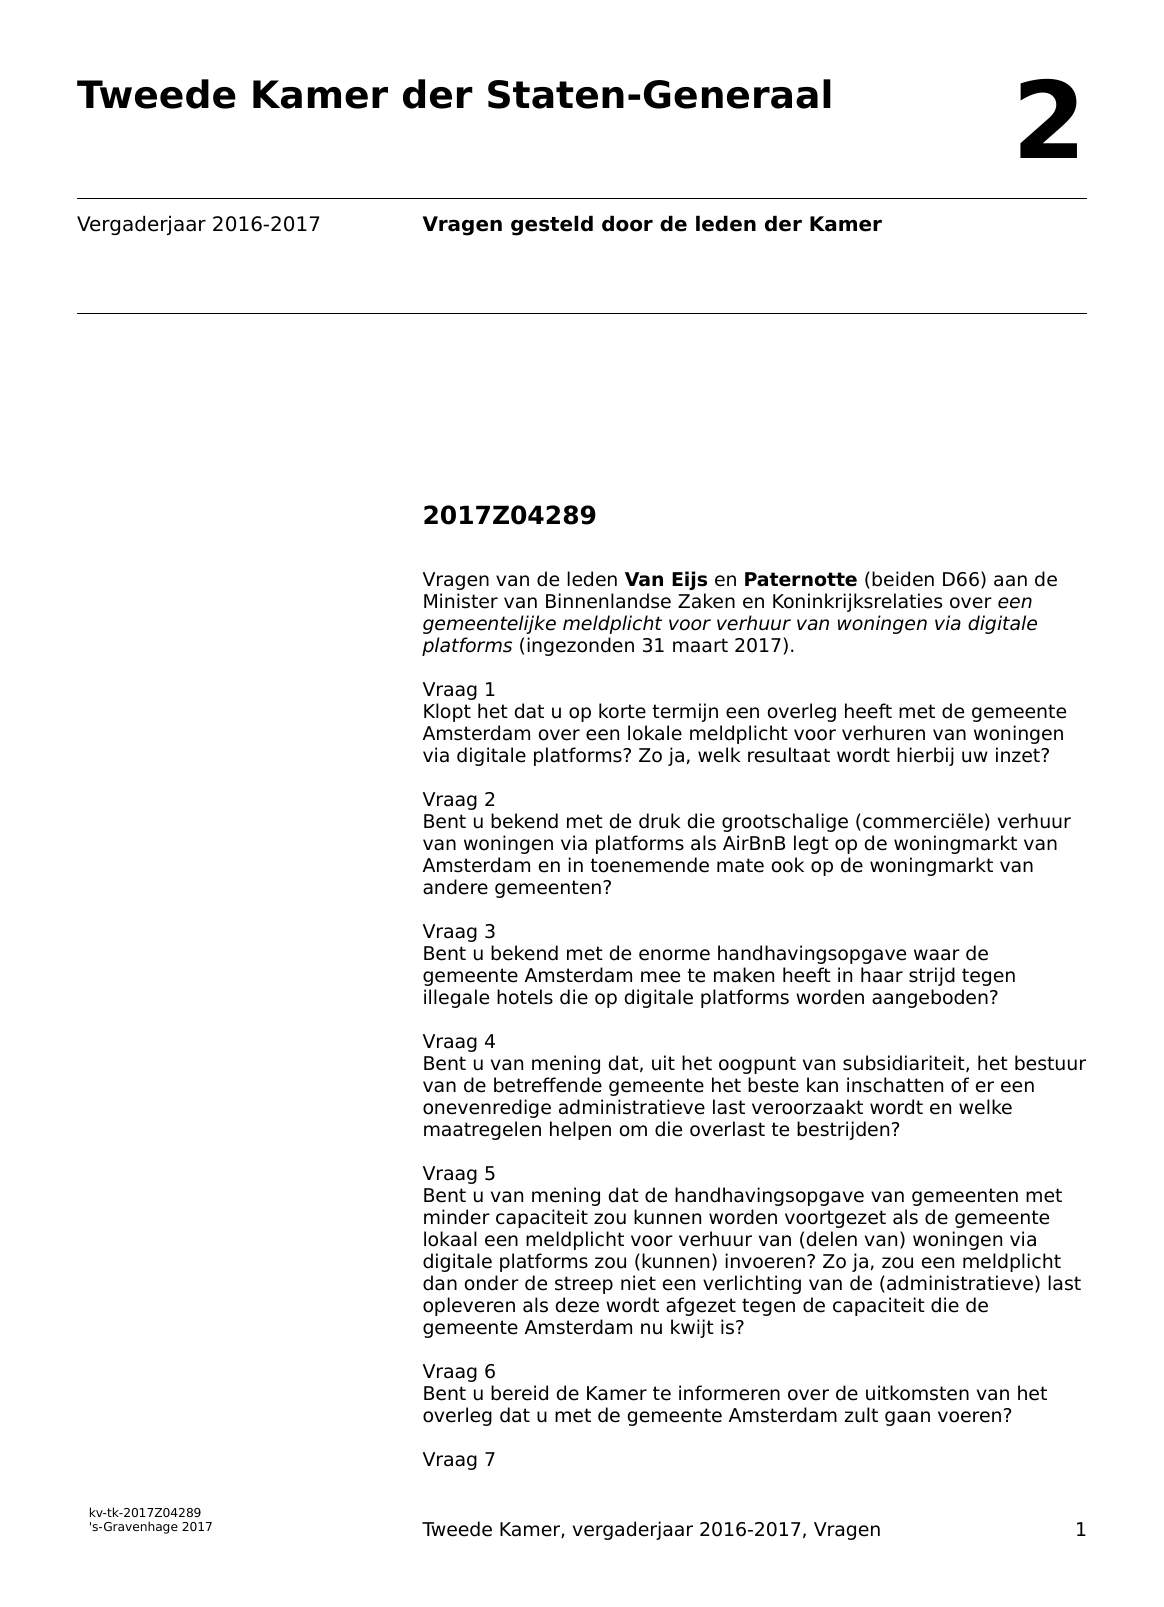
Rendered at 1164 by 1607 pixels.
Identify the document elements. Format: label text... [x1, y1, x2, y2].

text Bent u van mening dat, uit het oogpunt van subsidiariteit, het bestuur van de betreffende gemeente het beste kan inschatten of er een onevenredige administratieve last veroorzaakt wordt en welke maatregelen helpen om die overlast te bestrijden? [422, 1053, 1087, 1141]
text Klopt het dat u op korte termijn een overleg heeft met de gemeente Amsterdam over een lokale meldplicht voor verhuren van woningen via digitale platforms? Zo ja, welk resultaat wordt hierbij uw inzet? [422, 701, 1087, 767]
text Bent u bereid de Kamer te informeren over de uitkomsten van het overleg dat u met de gemeente Amsterdam zult gaan voeren? [422, 1383, 1087, 1427]
text Bent u bekend met de druk die grootschalige (commerciële) verhuur van woningen via platforms als AirBnB legt op de woningmarkt van Amsterdam en in toenemende mate ook op de woningmarkt van andere gemeenten? [422, 811, 1087, 899]
text Vraag 3 [422, 921, 1087, 943]
text Bent u bekend met de enorme handhavingsopgave waar de gemeente Amsterdam mee te maken heeft in haar strijd tegen illegale hotels die op digitale platforms worden aangeboden? [422, 943, 1087, 1009]
text Bent u van mening dat de handhavingsopgave van gemeenten met minder capaciteit zou kunnen worden voortgezet als de gemeente lokaal een meldplicht voor verhuur van (delen van) woningen via digitale platforms zou (kunnen) invoeren? Zo ja, zou een meldplicht dan onder de streep niet een verlichting van de (administratieve) last opleveren als deze wordt afgezet tegen de capaciteit die de gemeente Amsterdam nu kwijt is? [422, 1185, 1087, 1339]
text Vraag 4 [422, 1031, 1087, 1053]
text 's-Gravenhage 2017 [88, 1520, 323, 1534]
text Vragen van de leden Van Eijs en Paternotte (beiden D66) aan de Minister van Binnenlandse Zaken en Koninkrijksrelaties over een gemeentelijke meldplicht voor verhuur van woningen via digitale platforms (ingezonden 31 maart 2017). [422, 569, 1087, 657]
text Vraag 5 [422, 1163, 1087, 1185]
text Vraag 1 [422, 679, 1087, 701]
text Vraag 6 [422, 1361, 1087, 1383]
text kv-tk-2017Z04289 [88, 1506, 323, 1520]
text Vraag 7 [422, 1449, 1087, 1471]
text Vraag 2 [422, 789, 1087, 811]
table_cell Vragen gesteld door de leden der Kamer [422, 199, 1087, 313]
text 2017Z04289 [422, 501, 1087, 531]
table_header Tweede Kamer der Staten-Generaal [77, 59, 886, 198]
table_header 2 [886, 59, 1087, 198]
table_cell Vergaderjaar 2016-2017 [77, 199, 422, 313]
